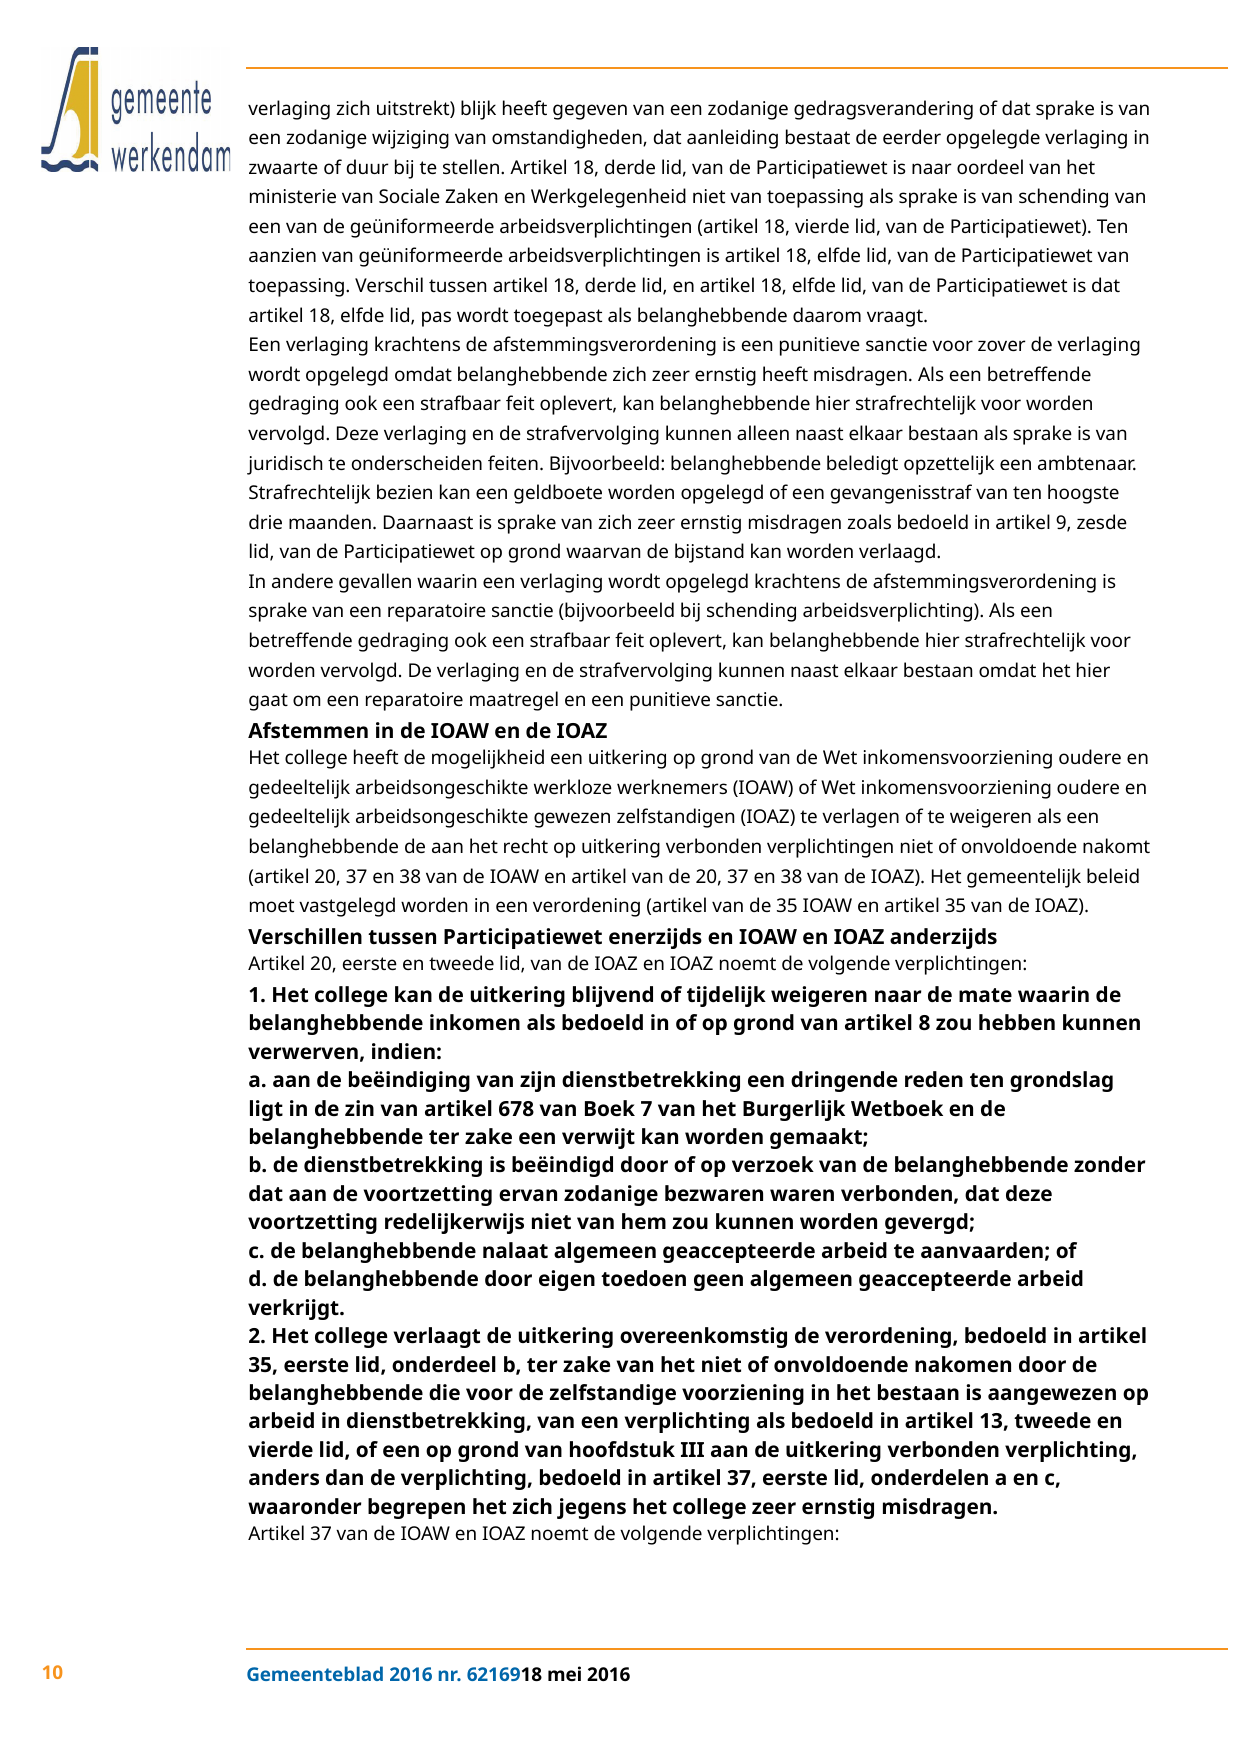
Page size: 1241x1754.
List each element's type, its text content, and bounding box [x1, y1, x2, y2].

text d. de belanghebbende door eigen toedoen geen algemeen geaccepteerde arbeid verkrijgt. [248, 1264, 1152, 1321]
text Verschillen tussen Participatiewet enerzijds en IOAW en IOAZ anderzijds [248, 922, 1152, 950]
text Een verlaging krachtens de afstemmingsverordening is een punitieve sanctie voor zover de verlaging wordt opgelegd omdat belanghebbende zich zeer ernstig heeft misdragen. Als een betreffende gedraging ook een strafbaar feit oplevert, kan belanghebbende hier strafrechtelijk voor worden vervolgd. Deze verlaging en de strafvervolging kunnen alleen naast elkaar bestaan als sprake is van juridisch te onderscheiden feiten. Bijvoorbeeld: belanghebbende beledigt opzettelijk een ambtenaar. Strafrechtelijk bezien kan een geldboete worden opgelegd of een gevangenisstraf van ten hoogste drie maanden. Daarnaast is sprake van zich zeer ernstig misdragen zoals bedoeld in artikel 9, zesde lid, van de Participatiewet op grond waarvan de bijstand kan worden verlaagd. [248, 331, 1152, 564]
text Artikel 37 van de IOAW en IOAZ noemt de volgende verplichtingen: [248, 1520, 1152, 1546]
text 1. Het college kan de uitkering blijvend of tijdelijk weigeren naar de mate waarin de belanghebbende inkomen als bedoeld in of op grond van artikel 8 zou hebben kunnen verwerven, indien: [248, 980, 1152, 1065]
picture [41, 47, 231, 172]
text verlaging zich uitstrekt) blijk heeft gegeven van een zodanige gedragsverandering of dat sprake is van een zodanige wijziging van omstandigheden, dat aanleiding bestaat de eerder opgelegde verlaging in zwaarte of duur bij te stellen. Artikel 18, derde lid, van de Participatiewet is naar oordeel van het ministerie van Sociale Zaken en Werkgelegenheid niet van toepassing als sprake is van schending van een van de geüniformeerde arbeidsverplichtingen (artikel 18, vierde lid, van de Participatiewet). Ten aanzien van geüniformeerde arbeidsverplichtingen is artikel 18, elfde lid, van de Participatiewet van toepassing. Verschil tussen artikel 18, derde lid, en artikel 18, elfde lid, van de Participatiewet is dat artikel 18, elfde lid, pas wordt toegepast als belanghebbende daarom vraagt. [248, 95, 1152, 328]
text b. de dienstbetrekking is beëindigd door of op verzoek van de belanghebbende zonder dat aan de voortzetting ervan zodanige bezwaren waren verbonden, dat deze voortzetting redelijkerwijs niet van hem zou kunnen worden gevergd; [248, 1151, 1152, 1236]
text 2. Het college verlaagt de uitkering overeenkomstig de verordening, bedoeld in artikel 35, eerste lid, onderdeel b, ter zake van het niet of onvoldoende nakomen door de belanghebbende die voor de zelfstandige voorziening in het bestaan is aangewezen op arbeid in dienstbetrekking, van een verplichting als bedoeld in artikel 13, tweede en vierde lid, of een op grond van hoofdstuk III aan de uitkering verbonden verplichting, anders dan de verplichting, bedoeld in artikel 37, eerste lid, onderdelen a en c, waaronder begrepen het zich jegens het college zeer ernstig misdragen. [248, 1321, 1152, 1520]
text a. aan de beëindiging van zijn dienstbetrekking een dringende reden ten grondslag ligt in de zin van artikel 678 van Boek 7 van het Burgerlijk Wetboek en de belanghebbende ter zake een verwijt kan worden gemaakt; [248, 1065, 1152, 1151]
text Het college heeft de mogelijkheid een uitkering op grond van de Wet inkomensvoorziening oudere en gedeeltelijk arbeidsongeschikte werkloze werknemers (IOAW) of Wet inkomensvoorziening oudere en gedeeltelijk arbeidsongeschikte gewezen zelfstandigen (IOAZ) te verlagen of te weigeren als een belanghebbende de aan het recht op uitkering verbonden verplichtingen niet of onvoldoende nakomt (artikel 20, 37 en 38 van de IOAW en artikel van de 20, 37 en 38 van de IOAZ). Het gemeentelijk beleid moet vastgelegd worden in een verordening (artikel van de 35 IOAW en artikel 35 van de IOAZ). [248, 744, 1152, 918]
text Artikel 20, eerste en tweede lid, van de IOAZ en IOAZ noemt de volgende verplichtingen: [248, 950, 1152, 976]
text Afstemmen in de IOAW en de IOAZ [248, 716, 1152, 744]
text In andere gevallen waarin een verlaging wordt opgelegd krachtens de afstemmingsverordening is sprake van een reparatoire sanctie (bijvoorbeeld bij schending arbeidsverplichting). Als een betreffende gedraging ook een strafbaar feit oplevert, kan belanghebbende hier strafrechtelijk voor worden vervolgd. De verlaging en de strafvervolging kunnen naast elkaar bestaan omdat het hier gaat om een reparatoire maatregel en een punitieve sanctie. [248, 568, 1152, 712]
text c. de belanghebbende nalaat algemeen geaccepteerde arbeid te aanvaarden; of [248, 1236, 1152, 1264]
